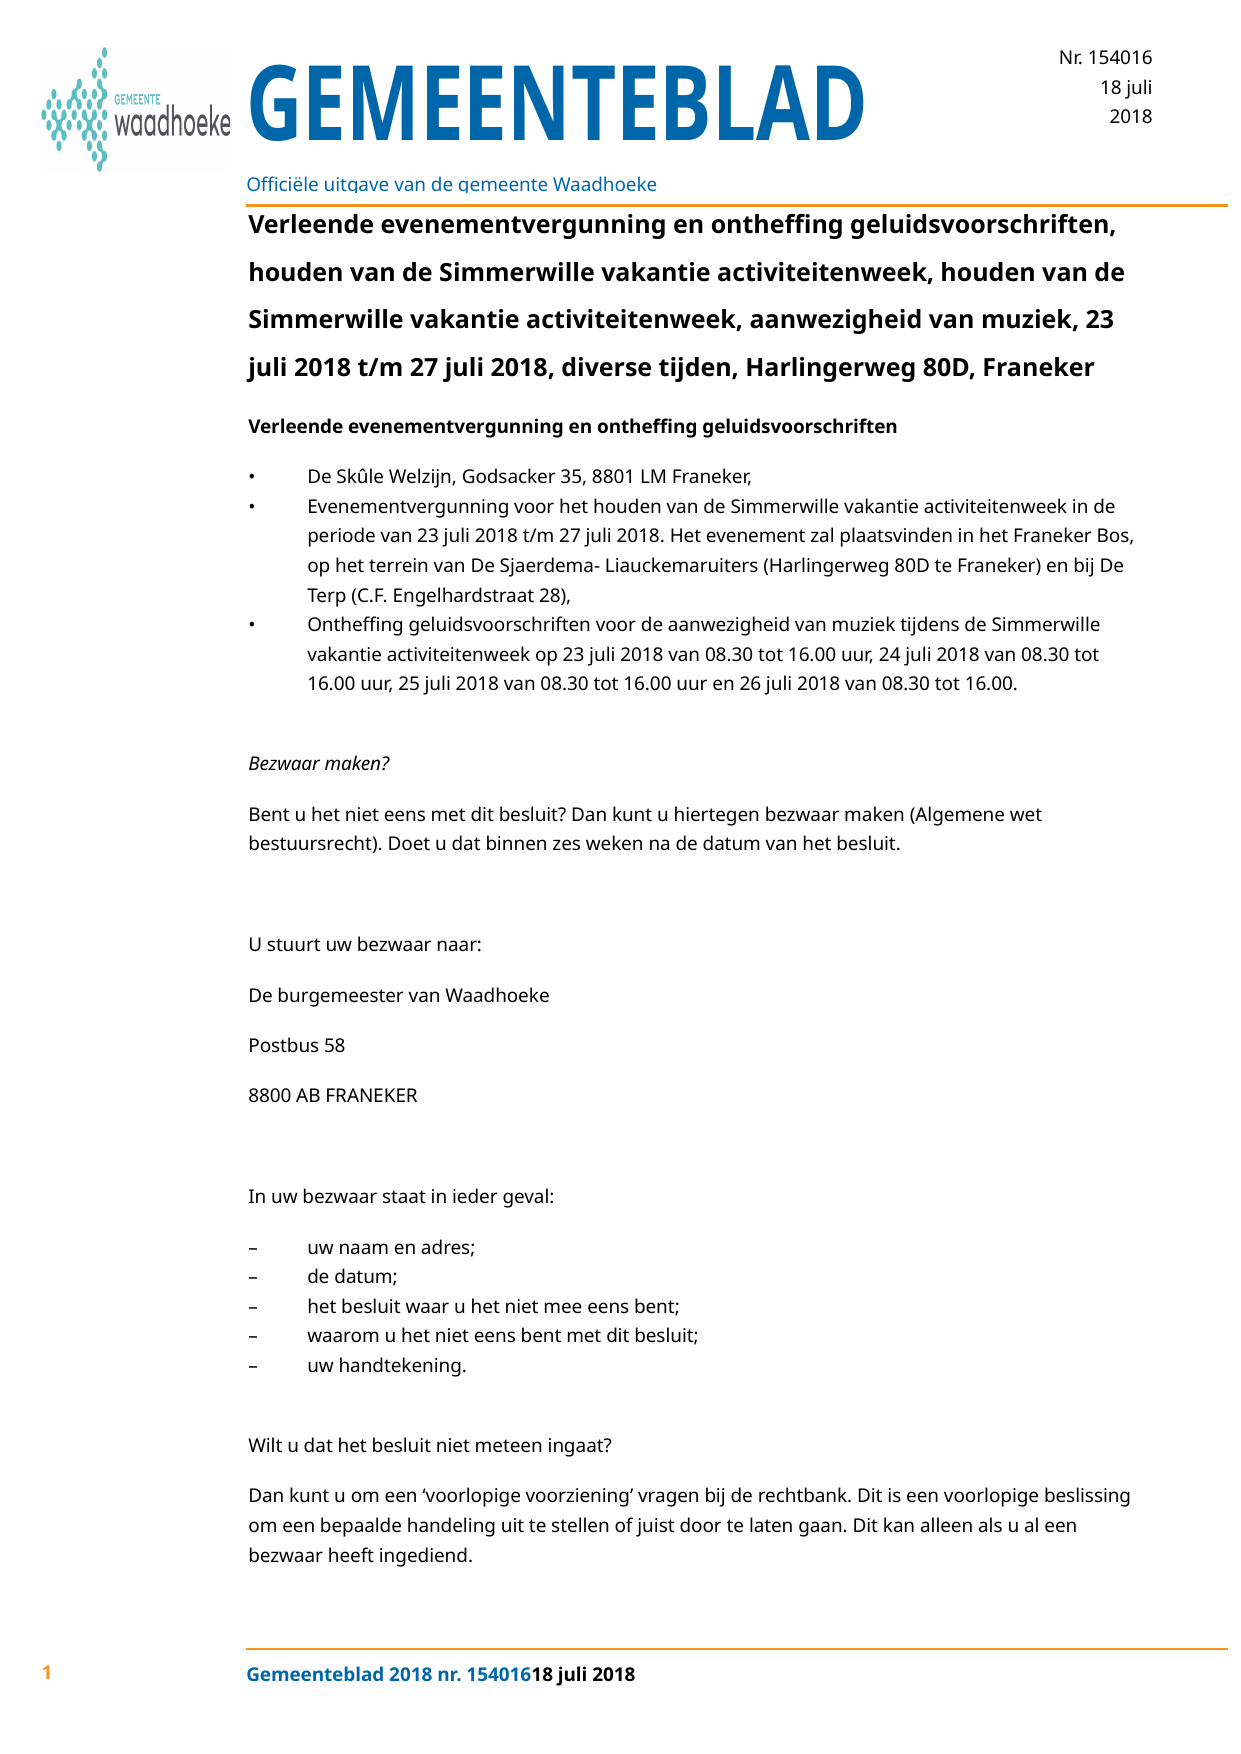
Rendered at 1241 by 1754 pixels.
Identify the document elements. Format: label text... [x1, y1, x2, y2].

text In uw bezwaar staat in ieder geval: [248, 1183, 1152, 1209]
text Bent u het niet eens met dit besluit? Dan kunt u hiertegen bezwaar maken (Algemene wet bestuursrecht). Doet u dat binnen zes weken na de datum van het besluit. [248, 801, 1152, 856]
list Ontheffing geluidsvoorschriften voor de aanwezigheid van muziek tijdens de Simmerwille vakantie activiteitenweek op 23 juli 2018 van 08.30 tot 16.00 uur, 24 juli 2018 van 08.30 tot 16.00 uur, 25 juli 2018 van 08.30 tot 16.00 uur en 26 juli 2018 van 08.30 tot 16.00. [248, 611, 1152, 696]
list de datum; [248, 1263, 1152, 1289]
list het besluit waar u het niet mee eens bent; [248, 1293, 1152, 1319]
text Verleende evenementvergunning en ontheffing geluidsvoorschriften [248, 413, 1152, 439]
list uw handtekening. [248, 1352, 1152, 1378]
text Verleende evenementvergunning en ontheffing geluidsvoorschriften, houden van de Simmerwille vakantie activiteitenweek, houden van de Simmerwille vakantie activiteitenweek, aanwezigheid van muziek, 23 juli 2018 t/m 27 juli 2018, diverse tijden, Harlingerweg 80D, Franeker [248, 207, 1152, 384]
list waarom u het niet eens bent met dit besluit; [248, 1323, 1152, 1348]
picture [41, 47, 231, 172]
text De burgemeester van Waadhoeke [248, 982, 1152, 1008]
list Evenementvergunning voor het houden van de Simmerwille vakantie activiteitenweek in de periode van 23 juli 2018 t/m 27 juli 2018. Het evenement zal plaatsvinden in het Franeker Bos, op het terrein van De Sjaerdema- Liauckemaruiters (Harlingerweg 80D te Franeker) en bij De Terp (C.F. Engelhardstraat 28), [248, 493, 1152, 608]
text U stuurt uw bezwaar naar: [248, 931, 1152, 957]
text Dan kunt u om een ‘voorlopige voorziening’ vragen bij de rechtbank. Dit is een voorlopige beslissing om een bepaalde handeling uit te stellen of juist door te laten gaan. Dit kan alleen als u al een bezwaar heeft ingediend. [248, 1483, 1152, 1568]
text Postbus 58 [248, 1032, 1152, 1058]
text Bezwaar maken? [248, 751, 1152, 776]
list uw naam en adres; [248, 1234, 1152, 1260]
text 8800 AB FRANEKER [248, 1083, 1152, 1108]
list De Skûle Welzijn, Godsacker 35, 8801 LM Franeker, [248, 463, 1152, 489]
text Wilt u dat het besluit niet meteen ingaat? [248, 1432, 1152, 1458]
